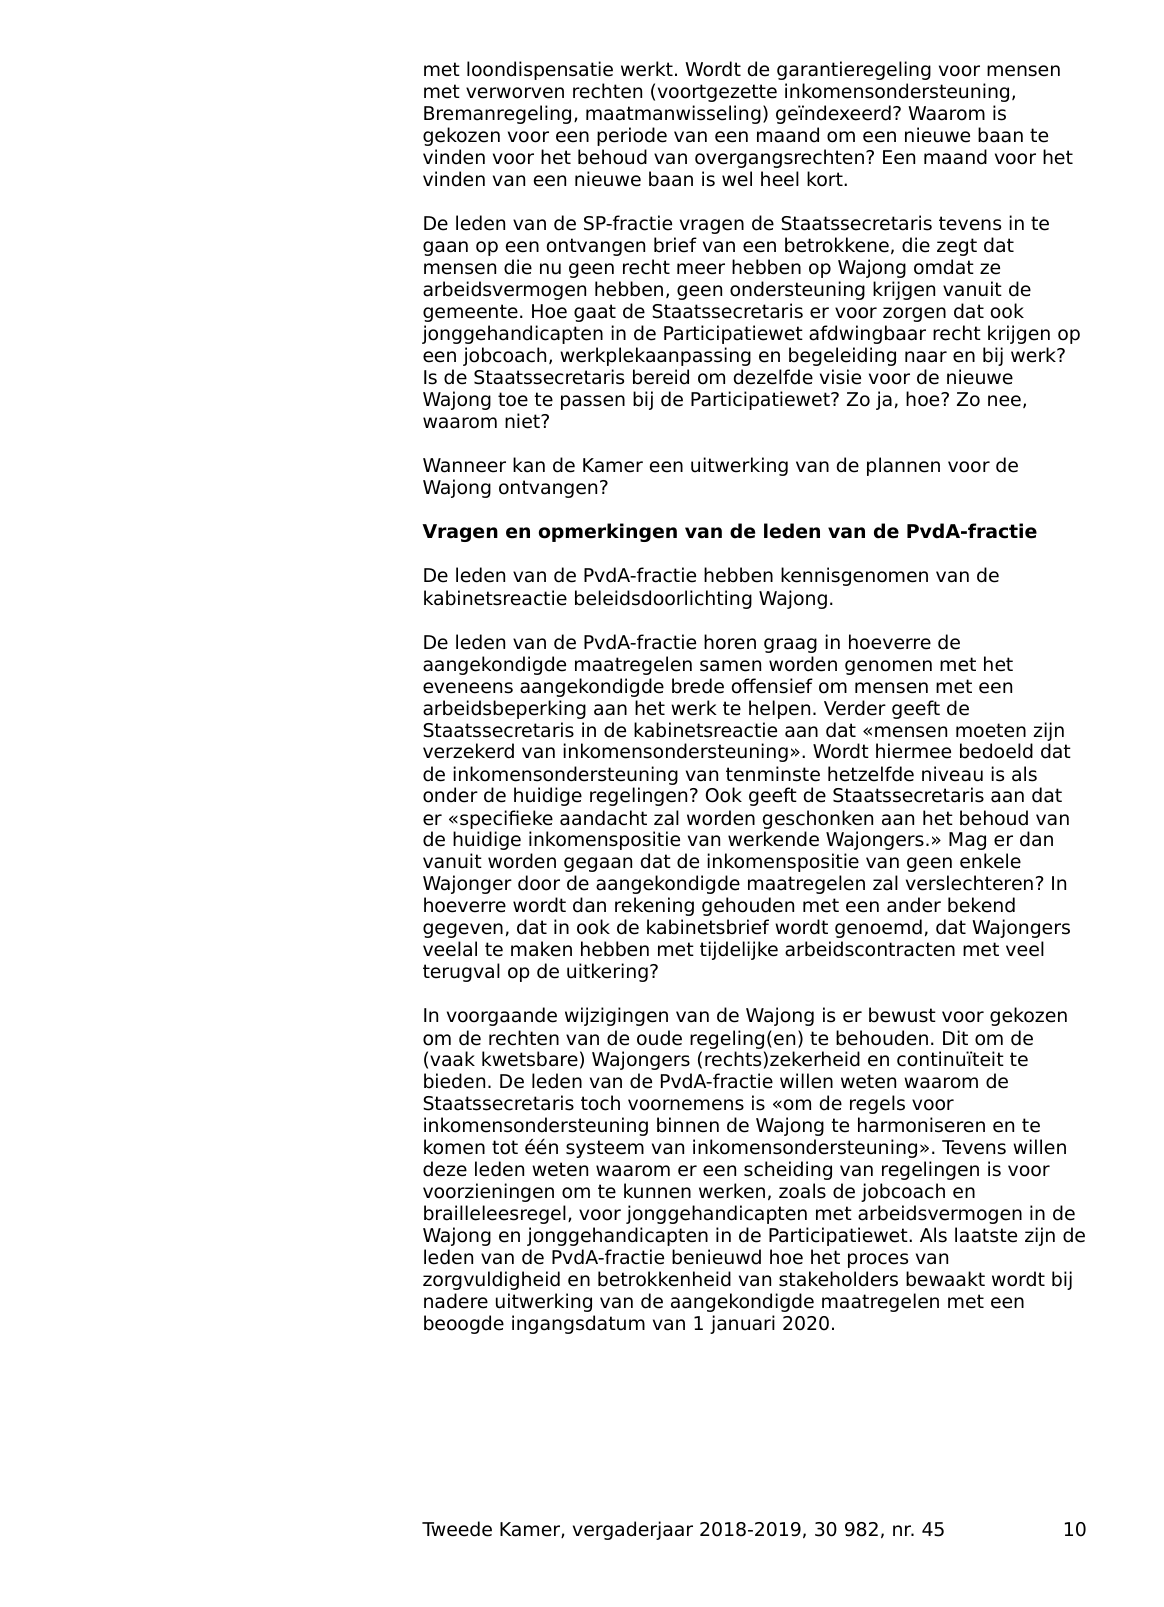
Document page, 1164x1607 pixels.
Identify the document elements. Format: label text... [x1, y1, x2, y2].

text Wanneer kan de Kamer een uitwerking van de plannen voor de Wajong ontvangen? [422, 455, 1087, 499]
text In voorgaande wijzigingen van de Wajong is er bewust voor gekozen om de rechten van de oude regeling(en) te behouden. Dit om de (vaak kwetsbare) Wajongers (rechts)zekerheid en continuïteit te bieden. De leden van de PvdA-fractie willen weten waarom de Staatssecretaris toch voornemens is «om de regels voor inkomensondersteuning binnen de Wajong te harmoniseren en te komen tot één systeem van inkomensondersteuning». Tevens willen deze leden weten waarom er een scheiding van regelingen is voor voorzieningen om te kunnen werken, zoals de jobcoach en brailleleesregel, voor jonggehandicapten met arbeidsvermogen in de Wajong en jonggehandicapten in de Participatiewet. Als laatste zijn de leden van de PvdA-fractie benieuwd hoe het proces van zorgvuldigheid en betrokkenheid van stakeholders bewaakt wordt bij nadere uitwerking van de aangekondigde maatregelen met een beoogde ingangsdatum van 1 januari 2020. [422, 1005, 1087, 1335]
text De leden van de SP-fractie vragen de Staatssecretaris tevens in te gaan op een ontvangen brief van een betrokkene, die zegt dat mensen die nu geen recht meer hebben op Wajong omdat ze arbeidsvermogen hebben, geen ondersteuning krijgen vanuit de gemeente. Hoe gaat de Staatssecretaris er voor zorgen dat ook jonggehandicapten in de Participatiewet afdwingbaar recht krijgen op een jobcoach, werkplekaanpassing en begeleiding naar en bij werk? Is de Staatssecretaris bereid om dezelfde visie voor de nieuwe Wajong toe te passen bij de Participatiewet? Zo ja, hoe? Zo nee, waarom niet? [422, 213, 1087, 433]
text De leden van de PvdA-fractie horen graag in hoeverre de aangekondigde maatregelen samen worden genomen met het eveneens aangekondigde brede offensief om mensen met een arbeidsbeperking aan het werk te helpen. Verder geeft de Staatssecretaris in de kabinetsreactie aan dat «mensen moeten zijn verzekerd van inkomensondersteuning». Wordt hiermee bedoeld dat de inkomensondersteuning van tenminste hetzelfde niveau is als onder de huidige regelingen? Ook geeft de Staatssecretaris aan dat er «specifieke aandacht zal worden geschonken aan het behoud van de huidige inkomenspositie van werkende Wajongers.» Mag er dan vanuit worden gegaan dat de inkomenspositie van geen enkele Wajonger door de aangekondigde maatregelen zal verslechteren? In hoeverre wordt dan rekening gehouden met een ander bekend gegeven, dat in ook de kabinetsbrief wordt genoemd, dat Wajongers veelal te maken hebben met tijdelijke arbeidscontracten met veel terugval op de uitkering? [422, 632, 1087, 983]
text met loondispensatie werkt. Wordt de garantieregeling voor mensen met verworven rechten (voortgezette inkomensondersteuning, Bremanregeling, maatmanwisseling) geïndexeerd? Waarom is gekozen voor een periode van een maand om een nieuwe baan te vinden voor het behoud van overgangsrechten? Een maand voor het vinden van een nieuwe baan is wel heel kort. [422, 59, 1087, 191]
subtitle Vragen en opmerkingen van de leden van de PvdA-fractie [422, 521, 1087, 543]
text De leden van de PvdA-fractie hebben kennisgenomen van de kabinetsreactie beleidsdoorlichting Wajong. [422, 565, 1087, 609]
